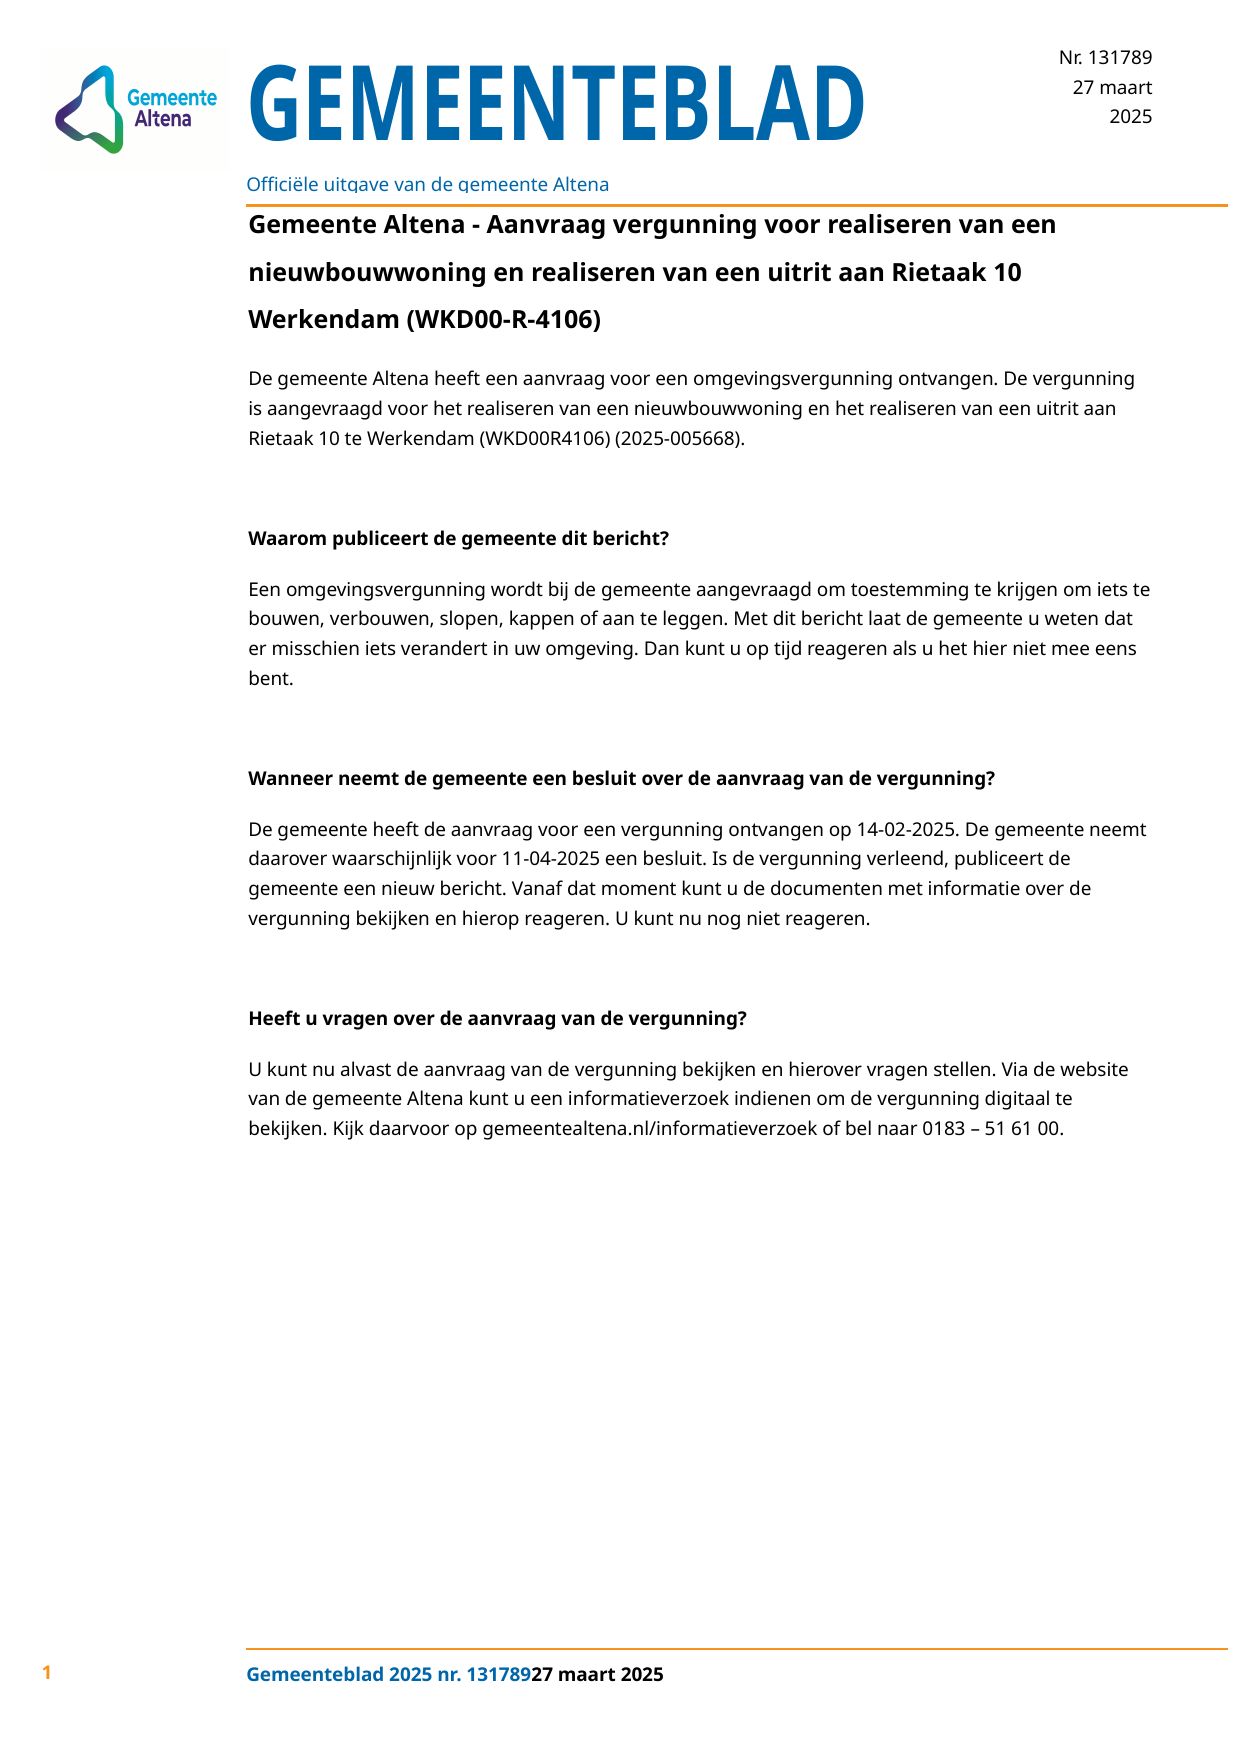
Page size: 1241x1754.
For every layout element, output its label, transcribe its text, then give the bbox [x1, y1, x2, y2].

text Heeft u vragen over de aanvraag van de vergunning? [248, 1006, 1152, 1031]
text Waarom publiceert de gemeente dit bericht? [248, 526, 1152, 551]
picture [41, 47, 231, 172]
text De gemeente heeft de aanvraag voor een vergunning ontvangen op 14-02-2025. De gemeente neemt daarover waarschijnlijk voor 11-04-2025 een besluit. Is de vergunning verleend, publiceert de gemeente een nieuw bericht. Vanaf dat moment kunt u de documenten met informatie over de vergunning bekijken en hierop reageren. U kunt nu nog niet reageren. [248, 816, 1152, 930]
text Gemeente Altena - Aanvraag vergunning voor realiseren van een nieuwbouwwoning en realiseren van een uitrit aan Rietaak 10 Werkendam (WKD00-R-4106) [248, 207, 1152, 336]
text Wanneer neemt de gemeente een besluit over de aanvraag van de vergunning? [248, 766, 1152, 791]
text De gemeente Altena heeft een aanvraag voor een omgevingsvergunning ontvangen. De vergunning is aangevraagd voor het realiseren van een nieuwbouwwoning en het realiseren van een uitrit aan Rietaak 10 te Werkendam (WKD00R4106) (2025-005668). [248, 366, 1152, 450]
text U kunt nu alvast de aanvraag van de vergunning bekijken en hierover vragen stellen. Via de website van de gemeente Altena kunt u een informatieverzoek indienen om de vergunning digitaal te bekijken. Kijk daarvoor op gemeentealtena.nl/informatieverzoek of bel naar 0183 – 51 61 00. [248, 1056, 1152, 1141]
text Een omgevingsvergunning wordt bij de gemeente aangevraagd om toestemming te krijgen om iets te bouwen, verbouwen, slopen, kappen of aan te leggen. Met dit bericht laat de gemeente u weten dat er misschien iets verandert in uw omgeving. Dan kunt u op tijd reageren als u het hier niet mee eens bent. [248, 576, 1152, 690]
